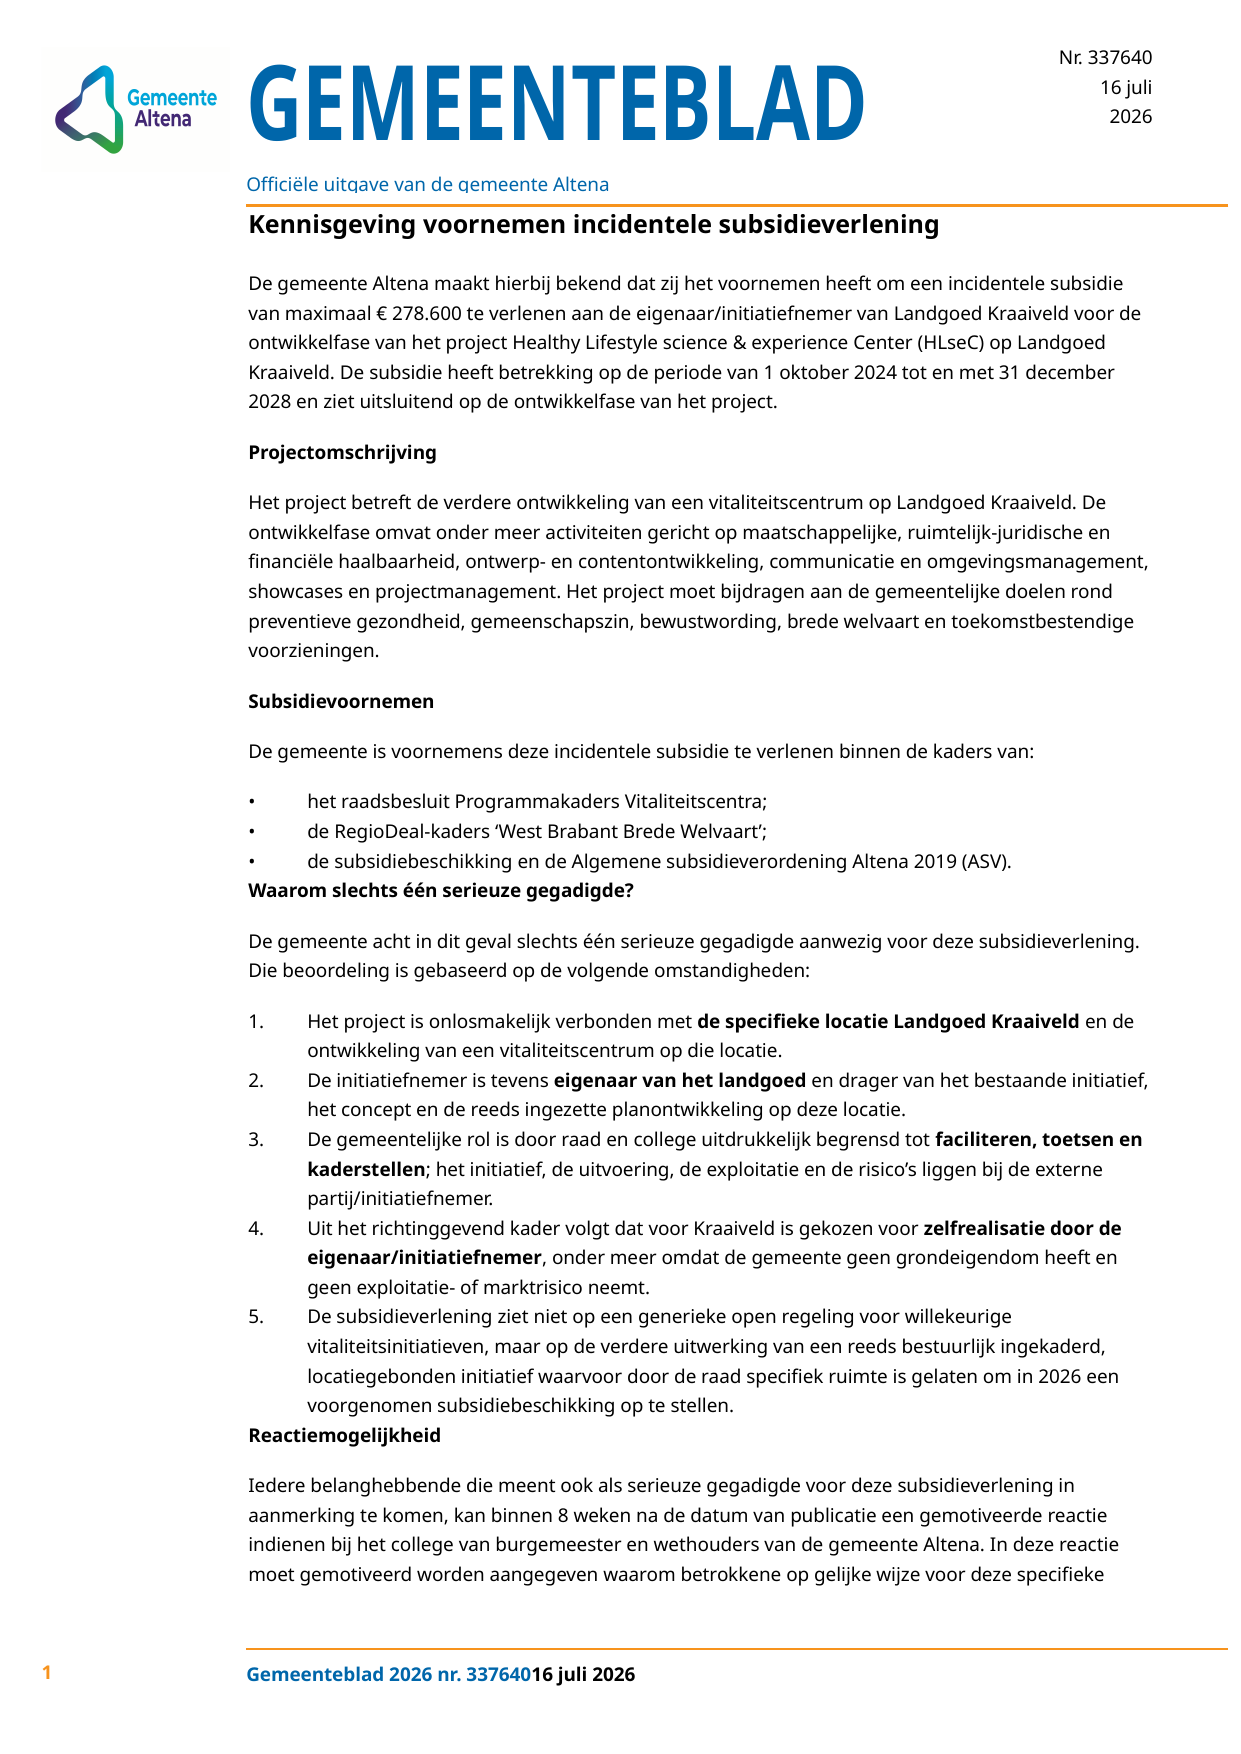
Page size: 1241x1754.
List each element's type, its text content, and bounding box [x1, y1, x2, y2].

text Iedere belanghebbende die meent ook als serieuze gegadigde voor deze subsidieverlening in aanmerking te komen, kan binnen 8 weken na de datum van publicatie een gemotiveerde reactie indienen bij het college van burgemeester en wethouders van de gemeente Altena. In deze reactie moet gemotiveerd worden aangegeven waarom betrokkene op gelijke wijze voor deze specifieke [248, 1472, 1152, 1587]
text Reactiemogelijkheid [248, 1422, 1152, 1448]
list De subsidieverlening ziet niet op een generieke open regeling voor willekeurige vitaliteitsinitiatieven, maar op de verdere uitwerking van een reeds bestuurlijk ingekaderd, locatiegebonden initiatief waarvoor door de raad specifiek ruimte is gelaten om in 2026 een voorgenomen subsidiebeschikking op te stellen. [248, 1304, 1152, 1418]
list de subsidiebeschikking en de Algemene subsidieverordening Altena 2019 (ASV). [248, 848, 1152, 873]
text De gemeente Altena maakt hierbij bekend dat zij het voornemen heeft om een incidentele subsidie van maximaal € 278.600 te verlenen aan de eigenaar/initiatiefnemer van Landgoed Kraaiveld voor de ontwikkelfase van het project Healthy Lifestyle science & experience Center (HLseC) op Landgoed Kraaiveld. De subsidie heeft betrekking op de periode van 1 oktober 2024 tot en met 31 december 2028 en ziet uitsluitend op de ontwikkelfase van het project. [248, 270, 1152, 414]
list De initiatiefnemer is tevens eigenaar van het landgoed en drager van het bestaande initiatief, het concept en de reeds ingezette planontwikkeling op deze locatie. [248, 1067, 1152, 1122]
text Waarom slechts één serieuze gegadigde? [248, 877, 1152, 903]
list de RegioDeal-kaders ‘West Brabant Brede Welvaart’; [248, 818, 1152, 844]
text Kennisgeving voornemen incidentele subsidieverlening [248, 207, 1152, 241]
list Uit het richtinggevend kader volgt dat voor Kraaiveld is gekozen voor zelfrealisatie door de eigenaar/initiatiefnemer, onder meer omdat de gemeente geen grondeigendom heeft en geen exploitatie- of marktrisico neemt. [248, 1215, 1152, 1300]
list Het project is onlosmakelijk verbonden met de specifieke locatie Landgoed Kraaiveld en de ontwikkeling van een vitaliteitscentrum op die locatie. [248, 1008, 1152, 1063]
list het raadsbesluit Programmakaders Vitaliteitscentra; [248, 789, 1152, 814]
list De gemeentelijke rol is door raad en college uitdrukkelijk begrensd tot faciliteren, toetsen en kaderstellen; het initiatief, de uitvoering, de exploitatie en de risico’s liggen bij de externe partij/initiatiefnemer. [248, 1126, 1152, 1211]
picture [41, 47, 231, 172]
text Het project betreft de verdere ontwikkeling van een vitaliteitscentrum op Landgoed Kraaiveld. De ontwikkelfase omvat onder meer activiteiten gericht op maatschappelijke, ruimtelijk-juridische en financiële haalbaarheid, ontwerp- en contentontwikkeling, communicatie en omgevingsmanagement, showcases en projectmanagement. Het project moet bijdragen aan de gemeentelijke doelen rond preventieve gezondheid, gemeenschapszin, bewustwording, brede welvaart en toekomstbestendige voorzieningen. [248, 489, 1152, 663]
text De gemeente acht in dit geval slechts één serieuze gegadigde aanwezig voor deze subsidieverlening. Die beoordeling is gebaseerd op de volgende omstandigheden: [248, 928, 1152, 983]
text De gemeente is voornemens deze incidentele subsidie te verlenen binnen de kaders van: [248, 738, 1152, 764]
text Projectomschrijving [248, 439, 1152, 465]
text Subsidievoornemen [248, 688, 1152, 713]
